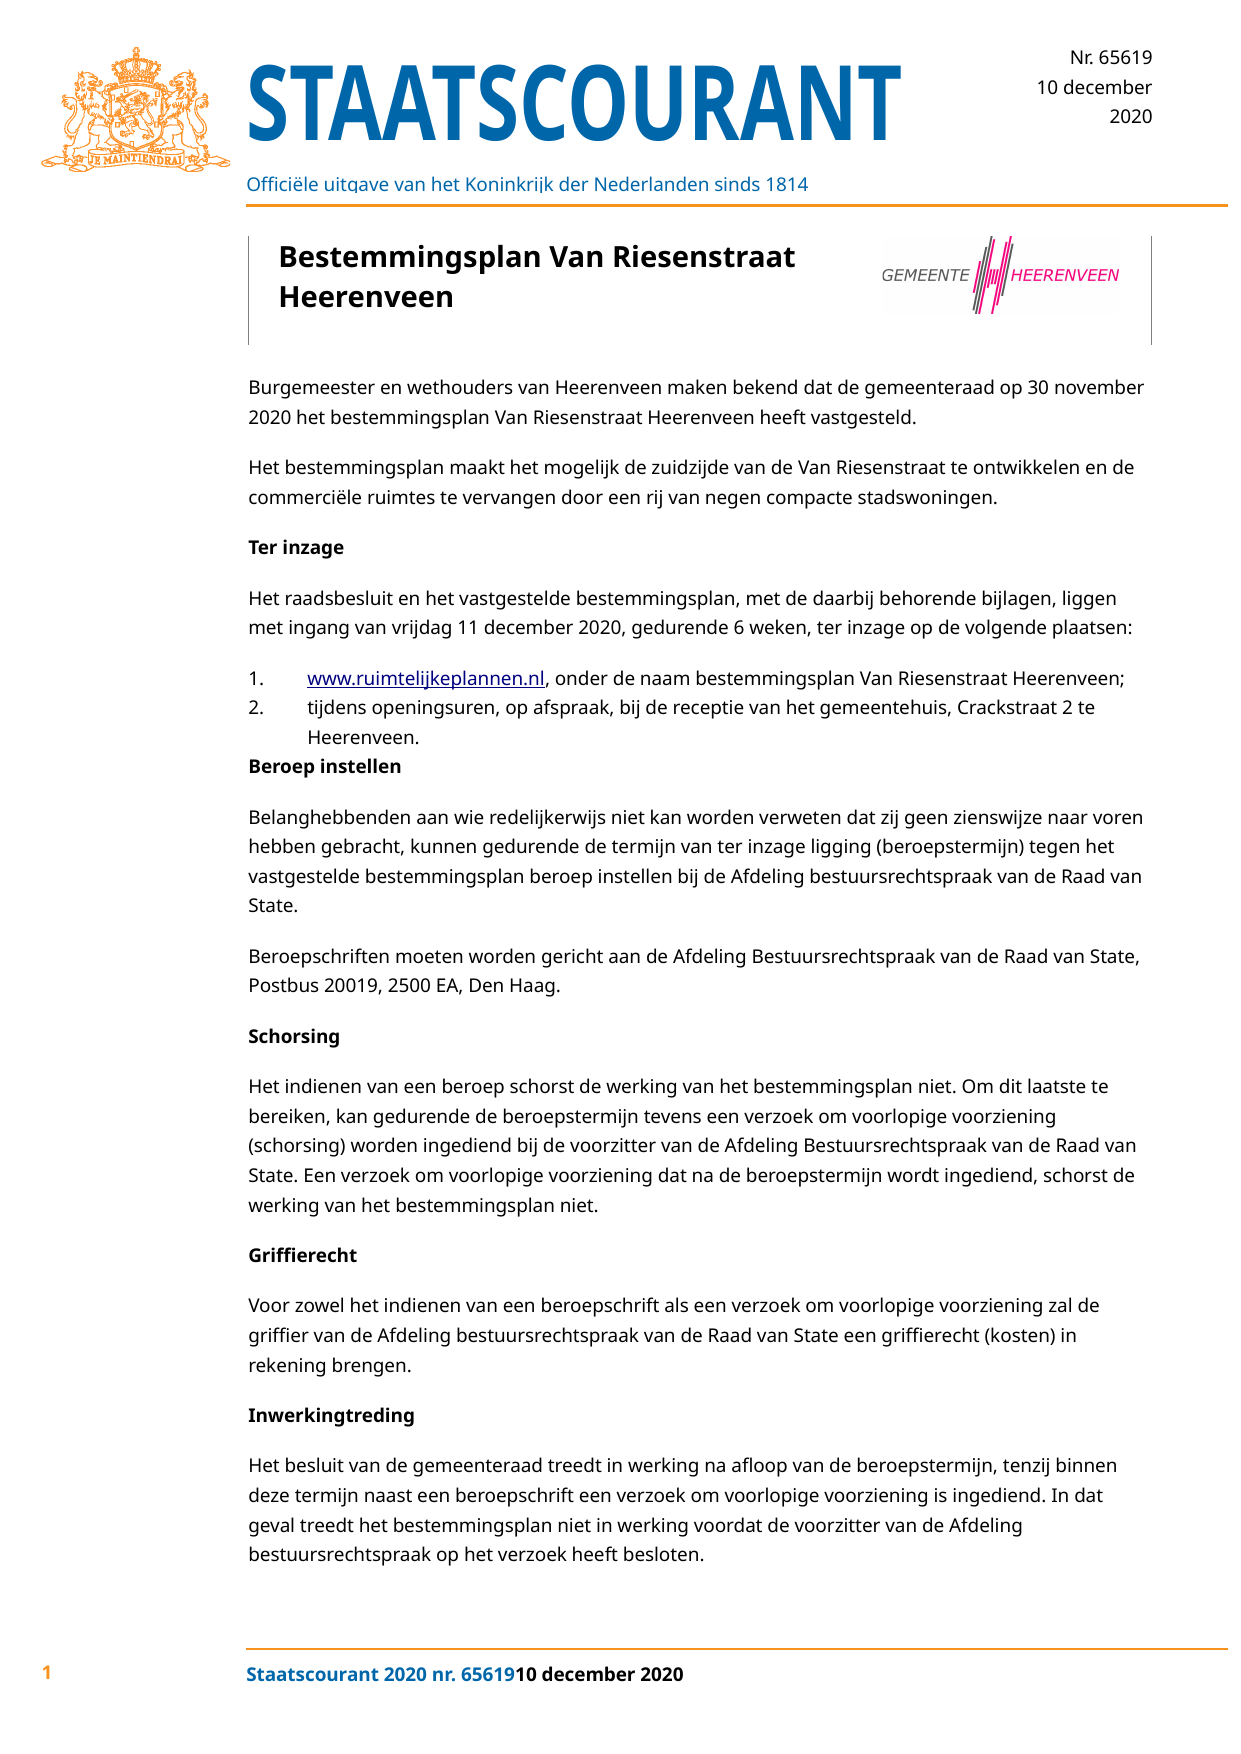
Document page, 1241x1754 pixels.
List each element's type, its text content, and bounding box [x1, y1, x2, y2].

text Schorsing [248, 1023, 1152, 1049]
picture [882, 236, 1119, 314]
text Het indienen van een beroep schorst de werking van het bestemmingsplan niet. Om dit laatste te bereiken, kan gedurende de beroepstermijn tevens een verzoek om voorlopige voorziening (schorsing) worden ingediend bij de voorzitter van de Afdeling Bestuursrechtspraak van de Raad van State. Een verzoek om voorlopige voorziening dat na de beroepstermijn wordt ingediend, schorst de werking van het bestemmingsplan niet. [248, 1073, 1152, 1217]
text Inwerkingtreding [248, 1402, 1152, 1428]
table_header [850, 236, 1151, 345]
text Griffierecht [248, 1242, 1152, 1268]
text Beroep instellen [248, 753, 1152, 779]
text Belanghebbenden aan wie redelijkerwijs niet kan worden verweten dat zij geen zienswijze naar voren hebben gebracht, kunnen gedurende de termijn van ter inzage ligging (beroepstermijn) tegen het vastgestelde bestemmingsplan beroep instellen bij de Afdeling bestuursrechtspraak van de Raad van State. [248, 804, 1152, 918]
text Ter inzage [248, 534, 1152, 560]
text Burgemeester en wethouders van Heerenveen maken bekend dat de gemeenteraad op 30 november 2020 het bestemmingsplan Van Riesenstraat Heerenveen heeft vastgesteld. [248, 374, 1152, 429]
text Beroepschriften moeten worden gericht aan de Afdeling Bestuursrechtspraak van de Raad van State, Postbus 20019, 2500 EA, Den Haag. [248, 943, 1152, 998]
text Het bestemmingsplan maakt het mogelijk de zuidzijde van de Van Riesenstraat te ontwikkelen en de commerciële ruimtes te vervangen door een rij van negen compacte stadswoningen. [248, 454, 1152, 509]
text Voor zowel het indienen van een beroepschrift als een verzoek om voorlopige voorziening zal de griffier van de Afdeling bestuursrechtspraak van de Raad van State een griffierecht (kosten) in rekening brengen. [248, 1293, 1152, 1377]
text Het besluit van de gemeenteraad treedt in werking na afloop van de beroepstermijn, tenzij binnen deze termijn naast een beroepschrift een verzoek om voorlopige voorziening is ingediend. In dat geval treedt het bestemmingsplan niet in werking voordat de voorzitter van de Afdeling bestuursrechtspraak op het verzoek heeft besloten. [248, 1453, 1152, 1567]
picture [41, 47, 231, 172]
table_header Bestemmingsplan Van Riesenstraat Heerenveen [249, 236, 850, 345]
list www.ruimtelijkeplannen.nl, onder de naam bestemmingsplan Van Riesenstraat Heerenveen; [248, 665, 1152, 690]
list tijdens openingsuren, op afspraak, bij de receptie van het gemeentehuis, Crackstraat 2 te Heerenveen. [248, 694, 1152, 749]
text Het raadsbesluit en het vastgestelde bestemmingsplan, met de daarbij behorende bijlagen, liggen met ingang van vrijdag 11 december 2020, gedurende 6 weken, ter inzage op de volgende plaatsen: [248, 585, 1152, 640]
